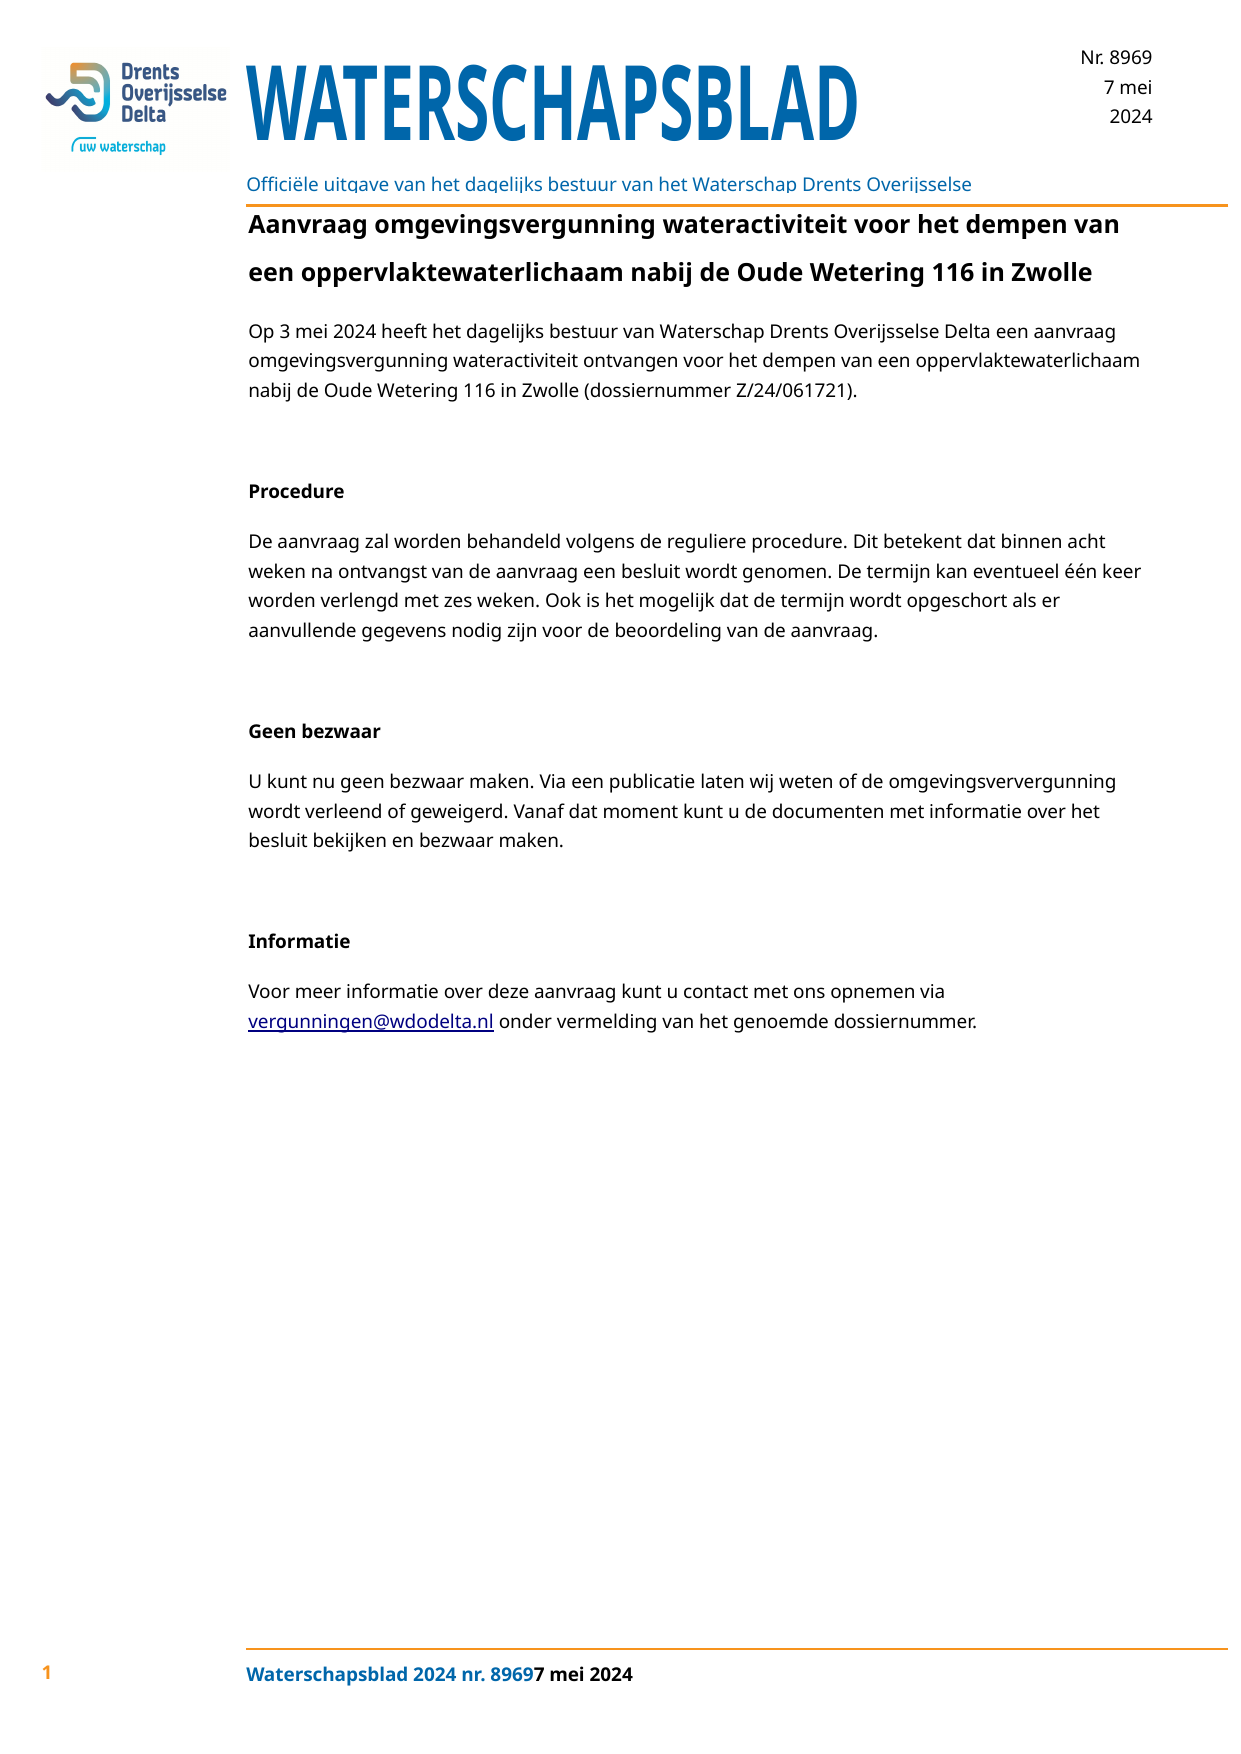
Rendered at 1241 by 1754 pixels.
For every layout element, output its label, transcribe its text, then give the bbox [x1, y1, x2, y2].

text U kunt nu geen bezwaar maken. Via een publicatie laten wij weten of de omgevingsververgunning wordt verleend of geweigerd. Vanaf dat moment kunt u de documenten met informatie over het besluit bekijken en bezwaar maken. [248, 768, 1152, 853]
text Procedure [248, 478, 1152, 504]
text Aanvraag omgevingsvergunning wateractiviteit voor het dempen van een oppervlaktewaterlichaam nabij de Oude Wetering 116 in Zwolle [248, 207, 1152, 288]
text Op 3 mei 2024 heeft het dagelijks bestuur van Waterschap Drents Overijsselse Delta een aanvraag omgevingsvergunning wateractiviteit ontvangen voor het dempen van een oppervlaktewaterlichaam nabij de Oude Wetering 116 in Zwolle (dossiernummer Z/24/061721). [248, 318, 1152, 403]
text Geen bezwaar [248, 718, 1152, 744]
text Voor meer informatie over deze aanvraag kunt u contact met ons opnemen via vergunningen@wdodelta.nl onder vermelding van het genoemde dossiernummer. [248, 979, 1152, 1034]
picture [41, 47, 231, 172]
text De aanvraag zal worden behandeld volgens de reguliere procedure. Dit betekent dat binnen acht weken na ontvangst van de aanvraag een besluit wordt genomen. De termijn kan eventueel één keer worden verlengd met zes weken. Ook is het mogelijk dat de termijn wordt opgeschort als er aanvullende gegevens nodig zijn voor de beoordeling van de aanvraag. [248, 528, 1152, 643]
text Informatie [248, 928, 1152, 954]
